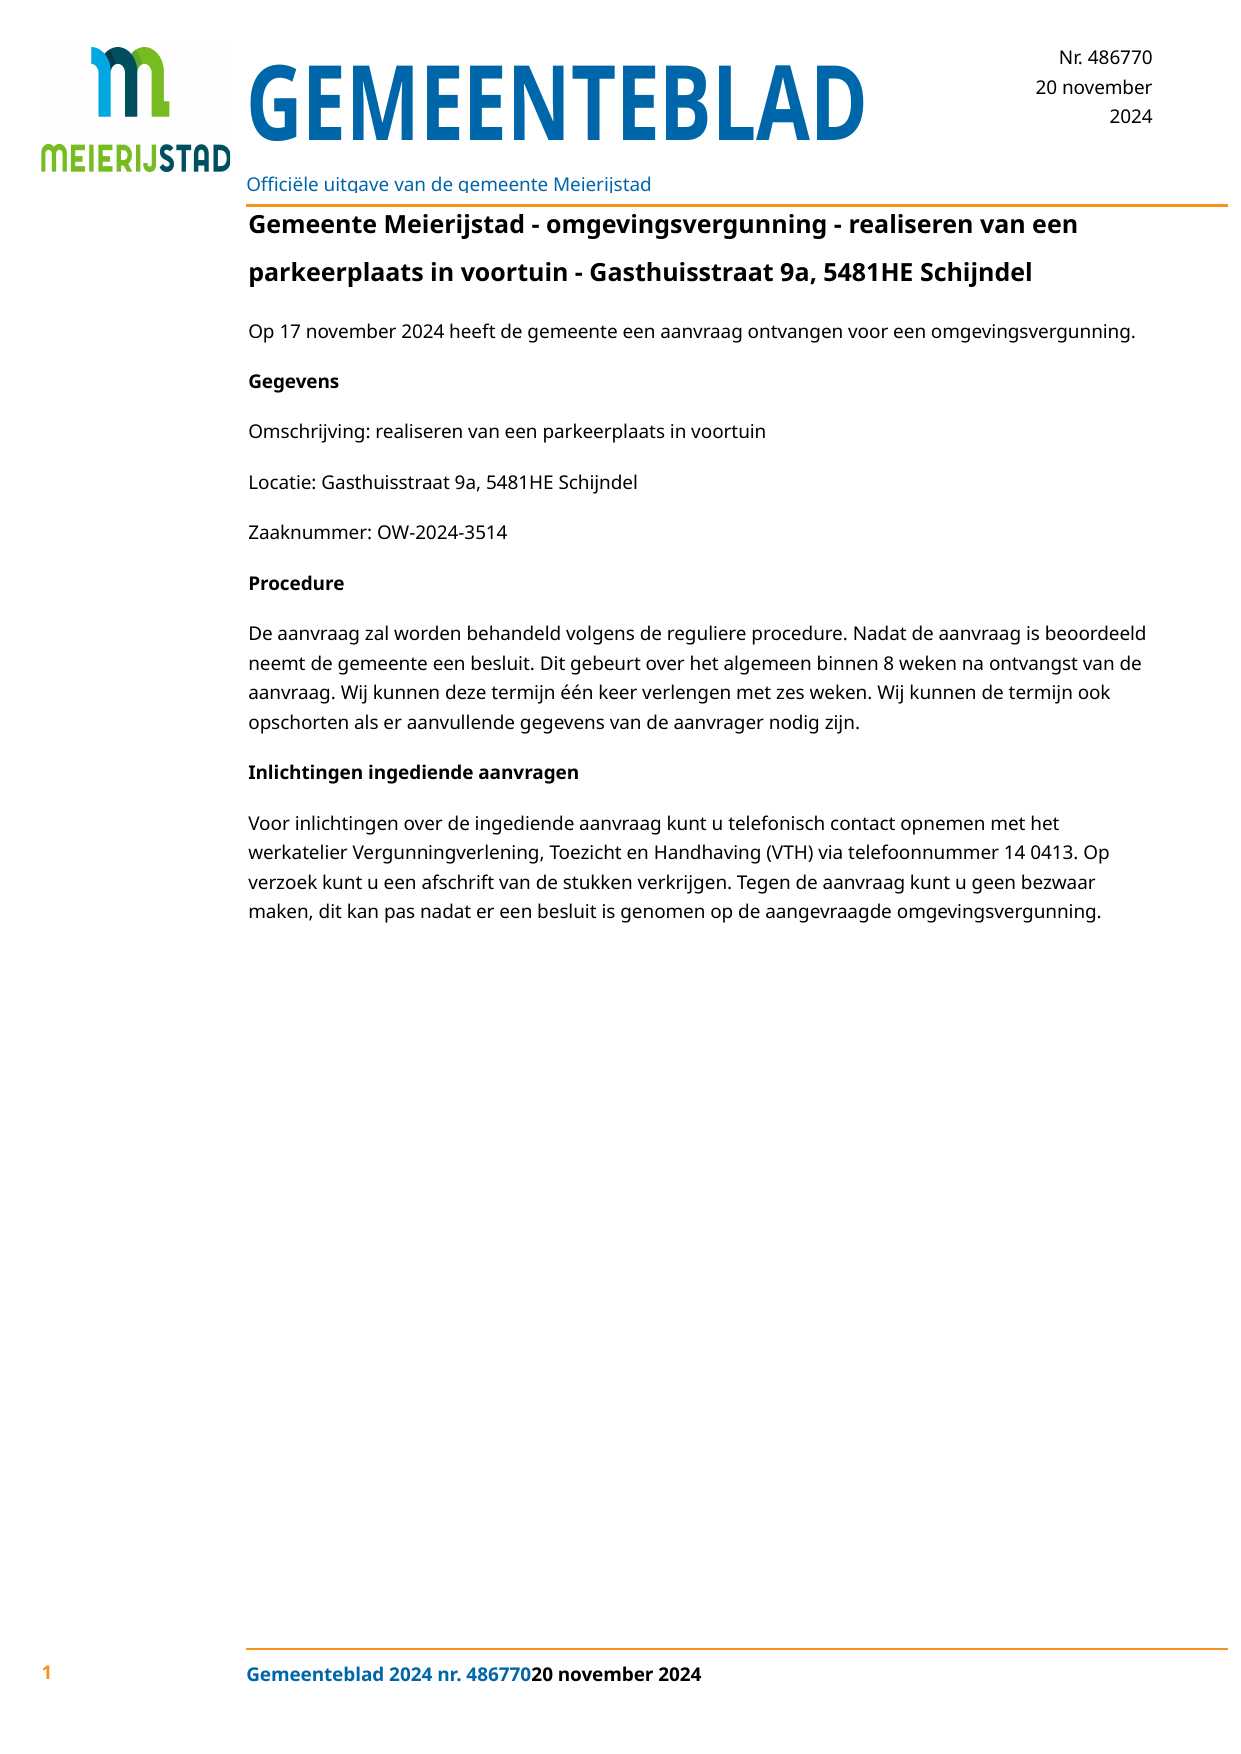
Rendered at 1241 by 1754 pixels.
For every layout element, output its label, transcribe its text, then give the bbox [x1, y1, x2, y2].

picture [41, 47, 231, 172]
text Locatie: Gasthuisstraat 9a, 5481HE Schijndel [248, 469, 1152, 495]
text Voor inlichtingen over de ingediende aanvraag kunt u telefonisch contact opnemen met het werkatelier Vergunningverlening, Toezicht en Handhaving (VTH) via telefoonnummer 14 0413. Op verzoek kunt u een afschrift van de stukken verkrijgen. Tegen de aanvraag kunt u geen bezwaar maken, dit kan pas nadat er een besluit is genomen op de aangevraagde omgevingsvergunning. [248, 810, 1152, 924]
text Gegevens [248, 368, 1152, 394]
text Zaaknummer: OW-2024-3514 [248, 519, 1152, 545]
text Op 17 november 2024 heeft de gemeente een aanvraag ontvangen voor een omgevingsvergunning. [248, 318, 1152, 344]
text Procedure [248, 570, 1152, 596]
text Inlichtingen ingediende aanvragen [248, 759, 1152, 785]
text Gemeente Meierijstad - omgevingsvergunning - realiseren van een parkeerplaats in voortuin - Gasthuisstraat 9a, 5481HE Schijndel [248, 207, 1152, 288]
text Omschrijving: realiseren van een parkeerplaats in voortuin [248, 419, 1152, 444]
text De aanvraag zal worden behandeld volgens de reguliere procedure. Nadat de aanvraag is beoordeeld neemt de gemeente een besluit. Dit gebeurt over het algemeen binnen 8 weken na ontvangst van de aanvraag. Wij kunnen deze termijn één keer verlengen met zes weken. Wij kunnen de termijn ook opschorten als er aanvullende gegevens van de aanvrager nodig zijn. [248, 620, 1152, 735]
